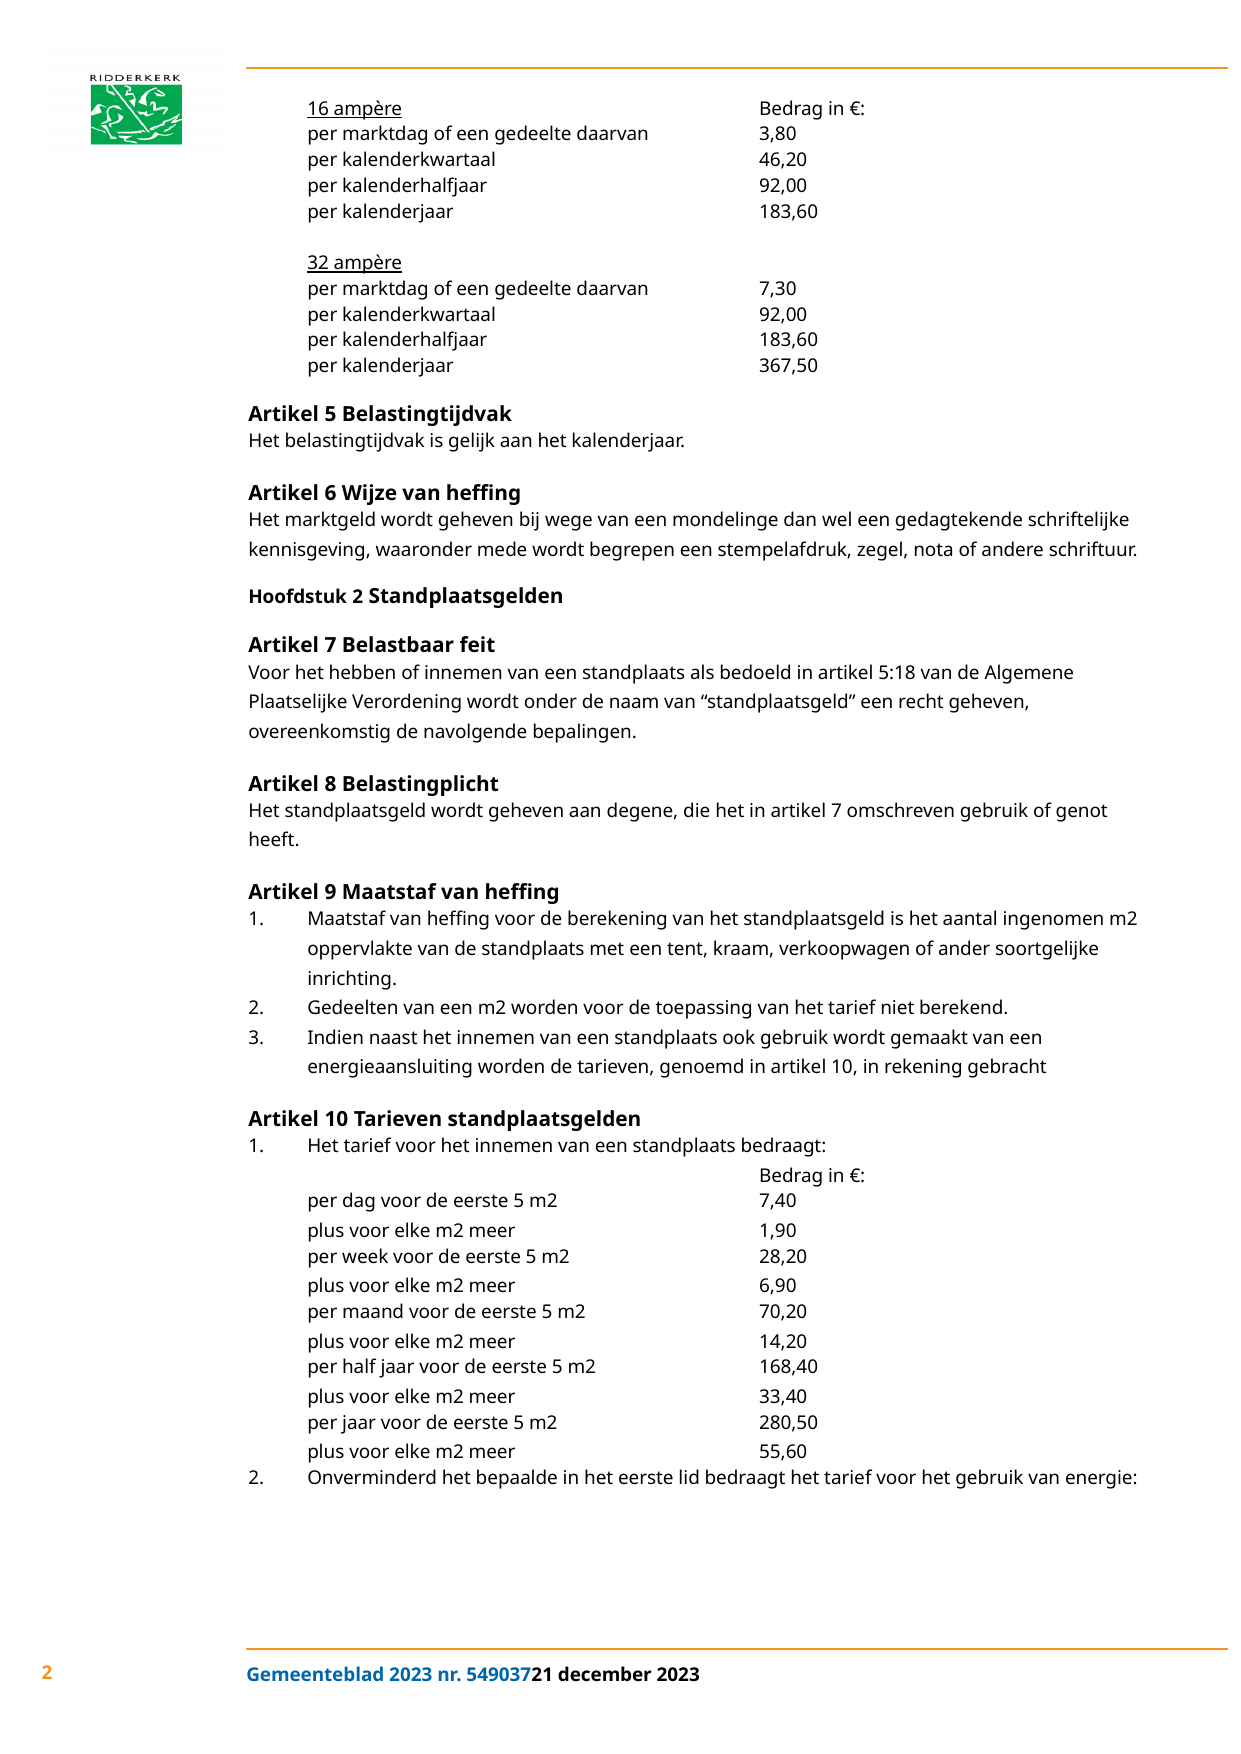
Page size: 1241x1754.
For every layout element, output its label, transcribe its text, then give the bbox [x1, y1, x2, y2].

table_cell per jaar voor de eerste 5 m2 plus voor elke m2 meer [307, 1409, 759, 1464]
table_cell [307, 224, 759, 249]
table_cell per maand voor de eerste 5 m2 plus voor elke m2 meer [307, 1298, 759, 1354]
text Artikel 10 Tarieven standplaatsgelden [248, 1104, 1152, 1132]
text Hoofdstuk 2 Standplaatsgelden [248, 581, 1152, 610]
table_cell per week voor de eerste 5 m2 plus voor elke m2 meer [307, 1243, 759, 1298]
text Het marktgeld wordt geheven bij wege van een mondelinge dan wel een gedagtekende schriftelijke kennisgeving, waaronder mede wordt begrepen een stempelafdruk, zegel, nota of andere schriftuur. [248, 506, 1152, 561]
table_cell per kalenderhalfjaar [307, 172, 759, 198]
table_cell 28,20 6,90 [759, 1243, 1211, 1298]
table_cell 92,00 [759, 172, 1211, 198]
list Indien naast het innemen van een standplaats ook gebruik wordt gemaakt van een energieaansluiting worden de tarieven, genoemd in artikel 10, in rekening gebracht [248, 1024, 1152, 1079]
text Artikel 9 Maatstaf van heffing [248, 877, 1152, 906]
list Maatstaf van heffing voor de berekening van het standplaatsgeld is het aantal ingenomen m2 oppervlakte van de standplaats met een tent, kraam, verkoopwagen of ander soortgelijke inrichting. [248, 906, 1152, 990]
table_cell 70,20 14,20 [759, 1298, 1211, 1354]
list Het tarief voor het innemen van een standplaats bedraagt: [248, 1132, 1152, 1158]
table_cell per kalenderkwartaal [307, 146, 759, 172]
table_cell 7,40 1,90 [759, 1188, 1211, 1243]
table_cell 183,60 [759, 198, 1211, 223]
text Voor het hebben of innemen van een standplaats als bedoeld in artikel 5:18 van de Algemene Plaatselijke Verordening wordt onder de naam van “standplaatsgeld” een recht geheven, overeenkomstig de navolgende bepalingen. [248, 659, 1152, 744]
text Artikel 6 Wijze van heffing [248, 478, 1152, 506]
table_cell 367,50 [759, 352, 1211, 378]
table_header Bedrag in €: [759, 95, 1211, 121]
table_cell per kalenderkwartaal [307, 301, 759, 326]
table_cell per dag voor de eerste 5 m2 plus voor elke m2 meer [307, 1188, 759, 1243]
picture [41, 47, 231, 172]
table_cell 168,40 33,40 [759, 1354, 1211, 1409]
table_cell per marktdag of een gedeelte daarvan [307, 121, 759, 146]
list Gedeelten van een m2 worden voor de toepassing van het tarief niet berekend. [248, 994, 1152, 1020]
text Artikel 7 Belastbaar feit [248, 631, 1152, 659]
table_cell 32 ampère [307, 249, 759, 275]
table_header Bedrag in €: [759, 1162, 1211, 1188]
table_cell per half jaar voor de eerste 5 m2 plus voor elke m2 meer [307, 1354, 759, 1409]
table_cell per kalenderhalfjaar [307, 326, 759, 352]
table_header [307, 1162, 759, 1188]
table_cell 92,00 [759, 301, 1211, 326]
text Het standplaatsgeld wordt geheven aan degene, die het in artikel 7 omschreven gebruik of genot heeft. [248, 797, 1152, 852]
table_cell per kalenderjaar [307, 352, 759, 378]
table_cell 46,20 [759, 146, 1211, 172]
table_cell 3,80 [759, 121, 1211, 146]
list Onverminderd het bepaalde in het eerste lid bedraagt het tarief voor het gebruik van energie: [248, 1464, 1152, 1490]
table_cell 183,60 [759, 326, 1211, 352]
table_cell [759, 224, 1211, 249]
table_cell [759, 249, 1211, 275]
text Het belastingtijdvak is gelijk aan het kalenderjaar. [248, 427, 1152, 453]
table_cell per marktdag of een gedeelte daarvan [307, 275, 759, 301]
table_header 16 ampère [307, 95, 759, 121]
text Artikel 8 Belastingplicht [248, 769, 1152, 797]
table_cell 280,50 55,60 [759, 1409, 1211, 1464]
table_cell 7,30 [759, 275, 1211, 301]
table_cell per kalenderjaar [307, 198, 759, 223]
text Artikel 5 Belastingtijdvak [248, 399, 1152, 427]
